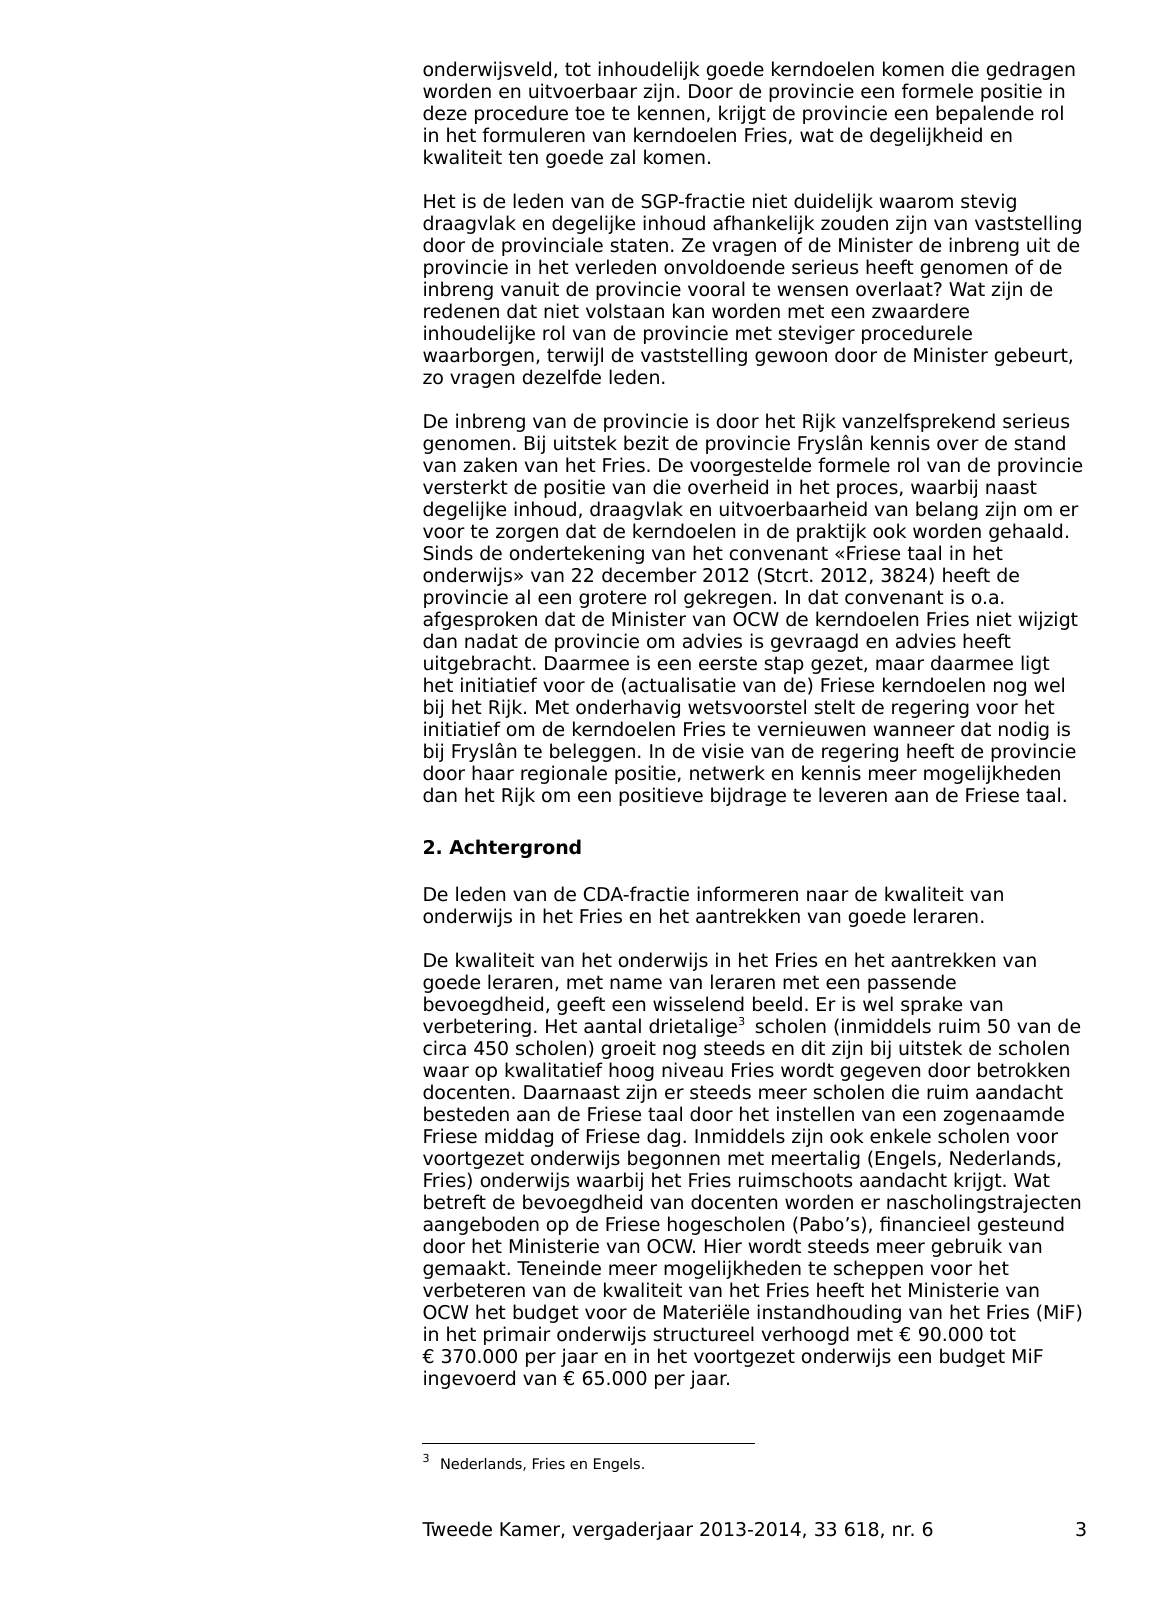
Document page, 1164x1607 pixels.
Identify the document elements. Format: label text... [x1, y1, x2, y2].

text Nederlands, Fries en Engels. [422, 1452, 1087, 1474]
text Het is de leden van de SGP-fractie niet duidelijk waarom stevig draagvlak en degelijke inhoud afhankelijk zouden zijn van vaststelling door de provinciale staten. Ze vragen of de Minister de inbreng uit de provincie in het verleden onvoldoende serieus heeft genomen of de inbreng vanuit de provincie vooral te wensen overlaat? Wat zijn de redenen dat niet volstaan kan worden met een zwaardere inhoudelijke rol van de provincie met steviger procedurele waarborgen, terwijl de vaststelling gewoon door de Minister gebeurt, zo vragen dezelfde leden. [422, 191, 1087, 389]
text De inbreng van de provincie is door het Rijk vanzelfsprekend serieus genomen. Bij uitstek bezit de provincie Fryslân kennis over de stand van zaken van het Fries. De voorgestelde formele rol van de provincie versterkt de positie van die overheid in het proces, waarbij naast degelijke inhoud, draagvlak en uitvoerbaarheid van belang zijn om er voor te zorgen dat de kerndoelen in de praktijk ook worden gehaald. Sinds de ondertekening van het convenant «Friese taal in het onderwijs» van 22 december 2012 (Stcrt. 2012, 3824) heeft de provincie al een grotere rol gekregen. In dat convenant is o.a. afgesproken dat de Minister van OCW de kerndoelen Fries niet wijzigt dan nadat de provincie om advies is gevraagd en advies heeft uitgebracht. Daarmee is een eerste stap gezet, maar daarmee ligt het initiatief voor de (actualisatie van de) Friese kerndoelen nog wel bij het Rijk. Met onderhavig wetsvoorstel stelt de regering voor het initiatief om de kerndoelen Fries te vernieuwen wanneer dat nodig is bij Fryslân te beleggen. In de visie van de regering heeft de provincie door haar regionale positie, netwerk en kennis meer mogelijkheden dan het Rijk om een positieve bijdrage te leveren aan de Friese taal. [422, 411, 1087, 807]
text onderwijsveld, tot inhoudelijk goede kerndoelen komen die gedragen worden en uitvoerbaar zijn. Door de provincie een formele positie in deze procedure toe te kennen, krijgt de provincie een bepalende rol in het formuleren van kerndoelen Fries, wat de degelijkheid en kwaliteit ten goede zal komen. [422, 59, 1087, 169]
text De leden van de CDA-fractie informeren naar de kwaliteit van onderwijs in het Fries en het aantrekken van goede leraren. [422, 884, 1087, 928]
subtitle 2. Achtergrond [422, 837, 1087, 859]
text De kwaliteit van het onderwijs in het Fries en het aantrekken van goede leraren, met name van leraren met een passende bevoegdheid, geeft een wisselend beeld. Er is wel sprake van verbetering. Het aantal drietalige scholen (inmiddels ruim 50 van de circa 450 scholen) groeit nog steeds en dit zijn bij uitstek de scholen waar op kwalitatief hoog niveau Fries wordt gegeven door betrokken docenten. Daarnaast zijn er steeds meer scholen die ruim aandacht besteden aan de Friese taal door het instellen van een zogenaamde Friese middag of Friese dag. Inmiddels zijn ook enkele scholen voor voortgezet onderwijs begonnen met meertalig (Engels, Nederlands, Fries) onderwijs waarbij het Fries ruimschoots aandacht krijgt. Wat betreft de bevoegdheid van docenten worden er nascholingstrajecten aangeboden op de Friese hogescholen (Pabo’s), financieel gesteund door het Ministerie van OCW. Hier wordt steeds meer gebruik van gemaakt. Teneinde meer mogelijkheden te scheppen voor het verbeteren van de kwaliteit van het Fries heeft het Ministerie van OCW het budget voor de Materiële instandhouding van het Fries (MiF) in het primair onderwijs structureel verhoogd met € 90.000 tot € 370.000 per jaar en in het voortgezet onderwijs een budget MiF ingevoerd van € 65.000 per jaar. [422, 950, 1087, 1389]
